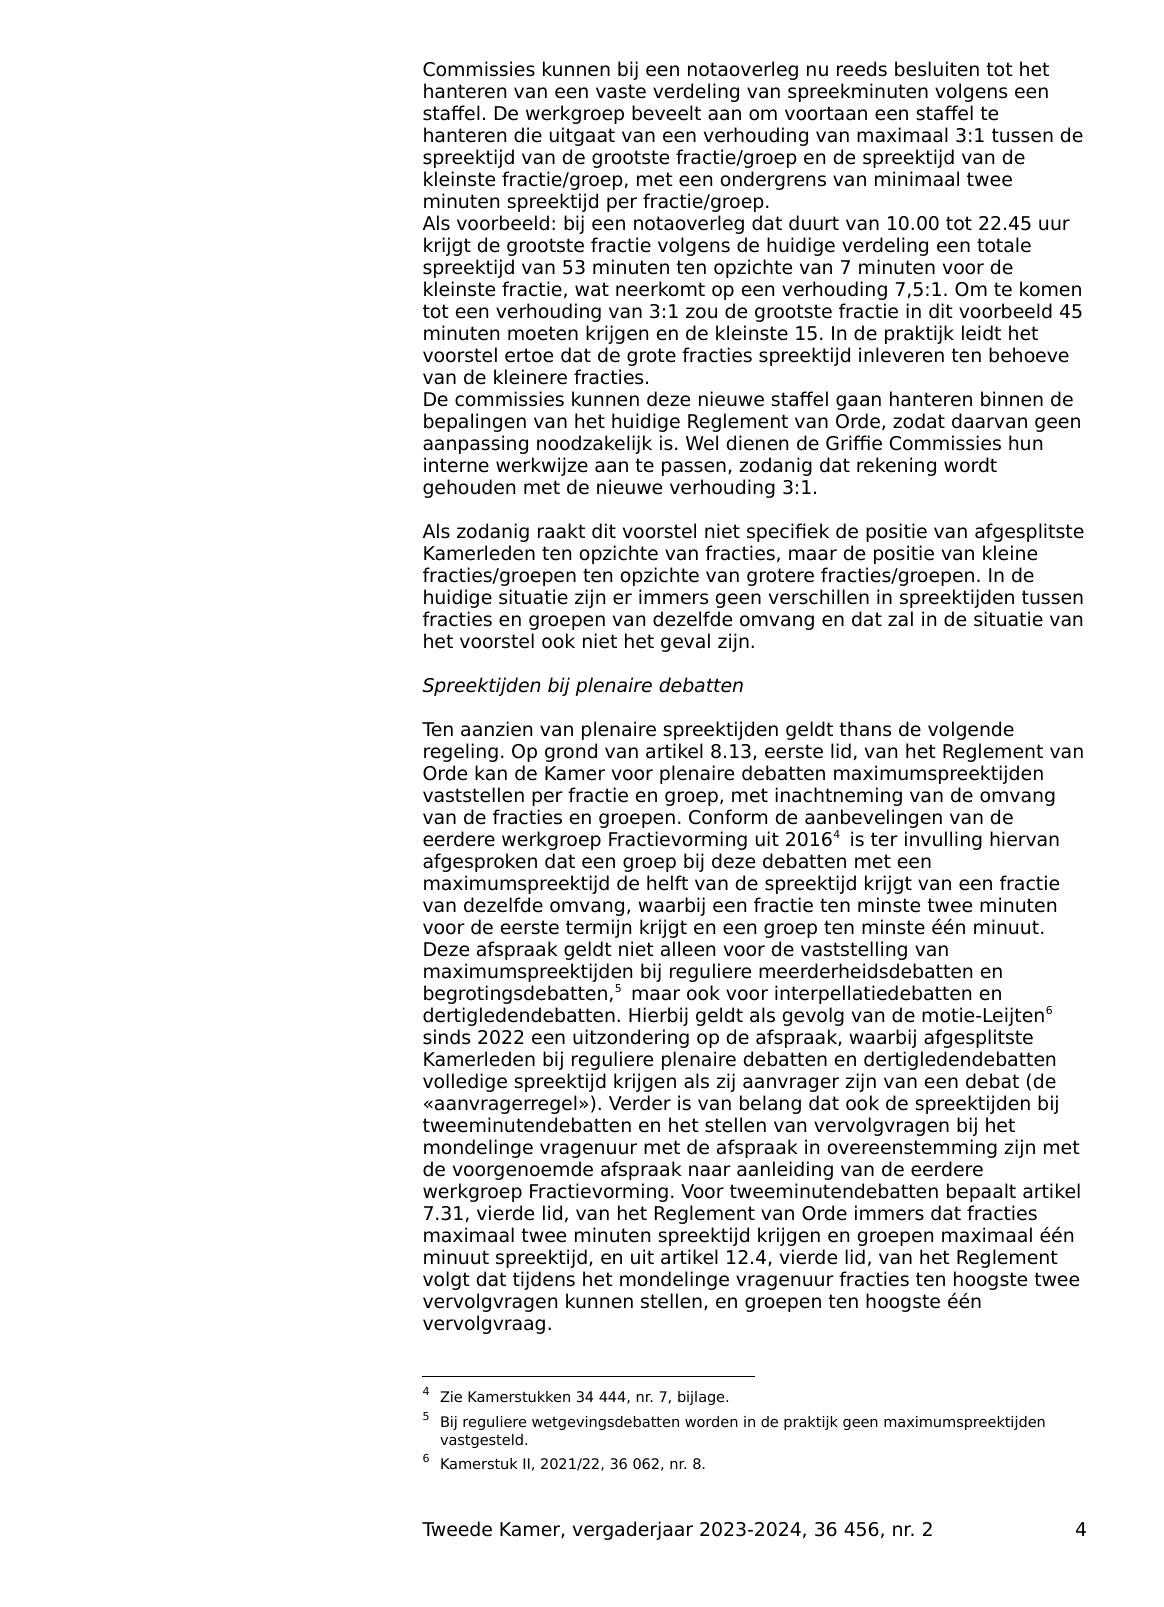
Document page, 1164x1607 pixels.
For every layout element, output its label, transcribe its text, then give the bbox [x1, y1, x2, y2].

text Als zodanig raakt dit voorstel niet specifiek de positie van afgesplitste Kamerleden ten opzichte van fracties, maar de positie van kleine fracties/groepen ten opzichte van grotere fracties/groepen. In de huidige situatie zijn er immers geen verschillen in spreektijden tussen fracties en groepen van dezelfde omvang en dat zal in de situatie van het voorstel ook niet het geval zijn. [422, 521, 1087, 653]
text Bij reguliere wetgevingsdebatten worden in de praktijk geen maximumspreektijden vastgesteld. [422, 1410, 1087, 1449]
text Ten aanzien van plenaire spreektijden geldt thans de volgende regeling. Op grond van artikel 8.13, eerste lid, van het Reglement van Orde kan de Kamer voor plenaire debatten maximumspreektijden vaststellen per fractie en groep, met inachtneming van de omvang van de fracties en groepen. Conform de aanbevelingen van de eerdere werkgroep Fractievorming uit 2016 is ter invulling hiervan afgesproken dat een groep bij deze debatten met een maximumspreektijd de helft van de spreektijd krijgt van een fractie van dezelfde omvang, waarbij een fractie ten minste twee minuten voor de eerste termijn krijgt en een groep ten minste één minuut. Deze afspraak geldt niet alleen voor de vaststelling van maximumspreektijden bij reguliere meerderheidsdebatten en begrotingsdebatten, maar ook voor interpellatiedebatten en dertigledendebatten. Hierbij geldt als gevolg van de motie-Leijten sinds 2022 een uitzondering op de afspraak, waarbij afgesplitste Kamerleden bij reguliere plenaire debatten en dertigledendebatten volledige spreektijd krijgen als zij aanvrager zijn van een debat (de «aanvragerregel»). Verder is van belang dat ook de spreektijden bij tweeminutendebatten en het stellen van vervolgvragen bij het mondelinge vragenuur met de afspraak in overeenstemming zijn met de voorgenoemde afspraak naar aanleiding van de eerdere werkgroep Fractievorming. Voor tweeminutendebatten bepaalt artikel 7.31, vierde lid, van het Reglement van Orde immers dat fracties maximaal twee minuten spreektijd krijgen en groepen maximaal één minuut spreektijd, en uit artikel 12.4, vierde lid, van het Reglement volgt dat tijdens het mondelinge vragenuur fracties ten hoogste twee vervolgvragen kunnen stellen, en groepen ten hoogste één vervolgvraag. [422, 719, 1087, 1334]
text Kamerstuk II, 2021/22, 36 062, nr. 8. [422, 1452, 1087, 1474]
text Als voorbeeld: bij een notaoverleg dat duurt van 10.00 tot 22.45 uur krijgt de grootste fractie volgens de huidige verdeling een totale spreektijd van 53 minuten ten opzichte van 7 minuten voor de kleinste fractie, wat neerkomt op een verhouding 7,5:1. Om te komen tot een verhouding van 3:1 zou de grootste fractie in dit voorbeeld 45 minuten moeten krijgen en de kleinste 15. In de praktijk leidt het voorstel ertoe dat de grote fracties spreektijd inleveren ten behoeve van de kleinere fracties. [422, 213, 1087, 389]
text Commissies kunnen bij een notaoverleg nu reeds besluiten tot het hanteren van een vaste verdeling van spreekminuten volgens een staffel. De werkgroep beveelt aan om voortaan een staffel te hanteren die uitgaat van een verhouding van maximaal 3:1 tussen de spreektijd van de grootste fractie/groep en de spreektijd van de kleinste fractie/groep, met een ondergrens van minimaal twee minuten spreektijd per fractie/groep. [422, 59, 1087, 213]
text De commissies kunnen deze nieuwe staffel gaan hanteren binnen de bepalingen van het huidige Reglement van Orde, zodat daarvan geen aanpassing noodzakelijk is. Wel dienen de Griffie Commissies hun interne werkwijze aan te passen, zodanig dat rekening wordt gehouden met de nieuwe verhouding 3:1. [422, 389, 1087, 499]
text Zie Kamerstukken 34 444, nr. 7, bijlage. [422, 1385, 1087, 1407]
subtitle Spreektijden bij plenaire debatten [422, 675, 1087, 697]
